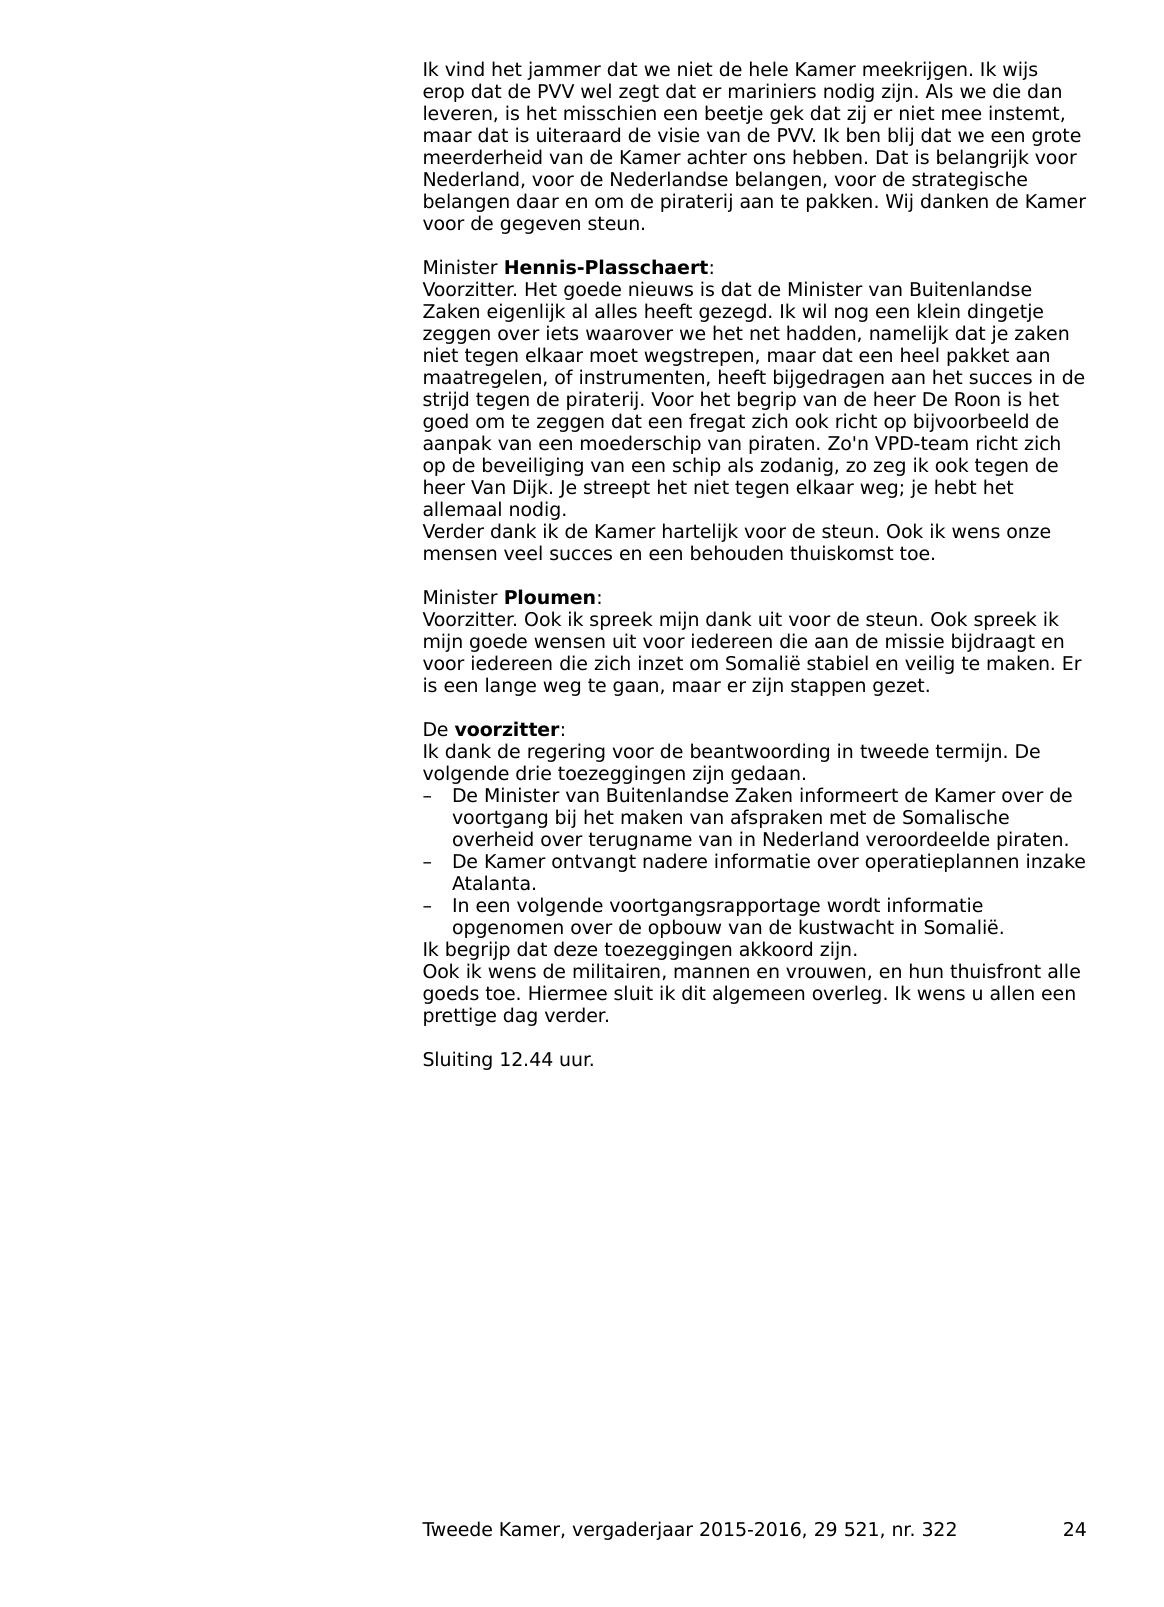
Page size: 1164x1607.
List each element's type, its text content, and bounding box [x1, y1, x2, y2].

text – De Minister van Buitenlandse Zaken informeert de Kamer over de voortgang bij het maken van afspraken met de Somalische overheid over terugname van in Nederland veroordeelde piraten. [422, 785, 1087, 851]
text Ik vind het jammer dat we niet de hele Kamer meekrijgen. Ik wijs erop dat de PVV wel zegt dat er mariniers nodig zijn. Als we die dan leveren, is het misschien een beetje gek dat zij er niet mee instemt, maar dat is uiteraard de visie van de PVV. Ik ben blij dat we een grote meerderheid van de Kamer achter ons hebben. Dat is belangrijk voor Nederland, voor de Nederlandse belangen, voor de strategische belangen daar en om de piraterij aan te pakken. Wij danken de Kamer voor de gegeven steun. [422, 59, 1087, 235]
text Sluiting 12.44 uur. [422, 1049, 1087, 1071]
text Verder dank ik de Kamer hartelijk voor de steun. Ook ik wens onze mensen veel succes en een behouden thuiskomst toe. [422, 521, 1087, 565]
text – In een volgende voortgangsrapportage wordt informatie opgenomen over de opbouw van de kustwacht in Somalië. [422, 895, 1087, 939]
text De voorzitter: [422, 719, 1087, 741]
text Ik dank de regering voor de beantwoording in tweede termijn. De volgende drie toezeggingen zijn gedaan. [422, 741, 1087, 785]
text Ik begrijp dat deze toezeggingen akkoord zijn. [422, 939, 1087, 961]
text Voorzitter. Ook ik spreek mijn dank uit voor de steun. Ook spreek ik mijn goede wensen uit voor iedereen die aan de missie bijdraagt en voor iedereen die zich inzet om Somalië stabiel en veilig te maken. Er is een lange weg te gaan, maar er zijn stappen gezet. [422, 609, 1087, 697]
text Ook ik wens de militairen, mannen en vrouwen, en hun thuisfront alle goeds toe. Hiermee sluit ik dit algemeen overleg. Ik wens u allen een prettige dag verder. [422, 961, 1087, 1027]
text Minister Hennis-Plasschaert: [422, 257, 1087, 279]
text – De Kamer ontvangt nadere informatie over operatieplannen inzake Atalanta. [422, 851, 1087, 895]
text Voorzitter. Het goede nieuws is dat de Minister van Buitenlandse Zaken eigenlijk al alles heeft gezegd. Ik wil nog een klein dingetje zeggen over iets waarover we het net hadden, namelijk dat je zaken niet tegen elkaar moet wegstrepen, maar dat een heel pakket aan maatregelen, of instrumenten, heeft bijgedragen aan het succes in de strijd tegen de piraterij. Voor het begrip van de heer De Roon is het goed om te zeggen dat een fregat zich ook richt op bijvoorbeeld de aanpak van een moederschip van piraten. Zo'n VPD-team richt zich op de beveiliging van een schip als zodanig, zo zeg ik ook tegen de heer Van Dijk. Je streept het niet tegen elkaar weg; je hebt het allemaal nodig. [422, 279, 1087, 521]
text Minister Ploumen: [422, 587, 1087, 609]
